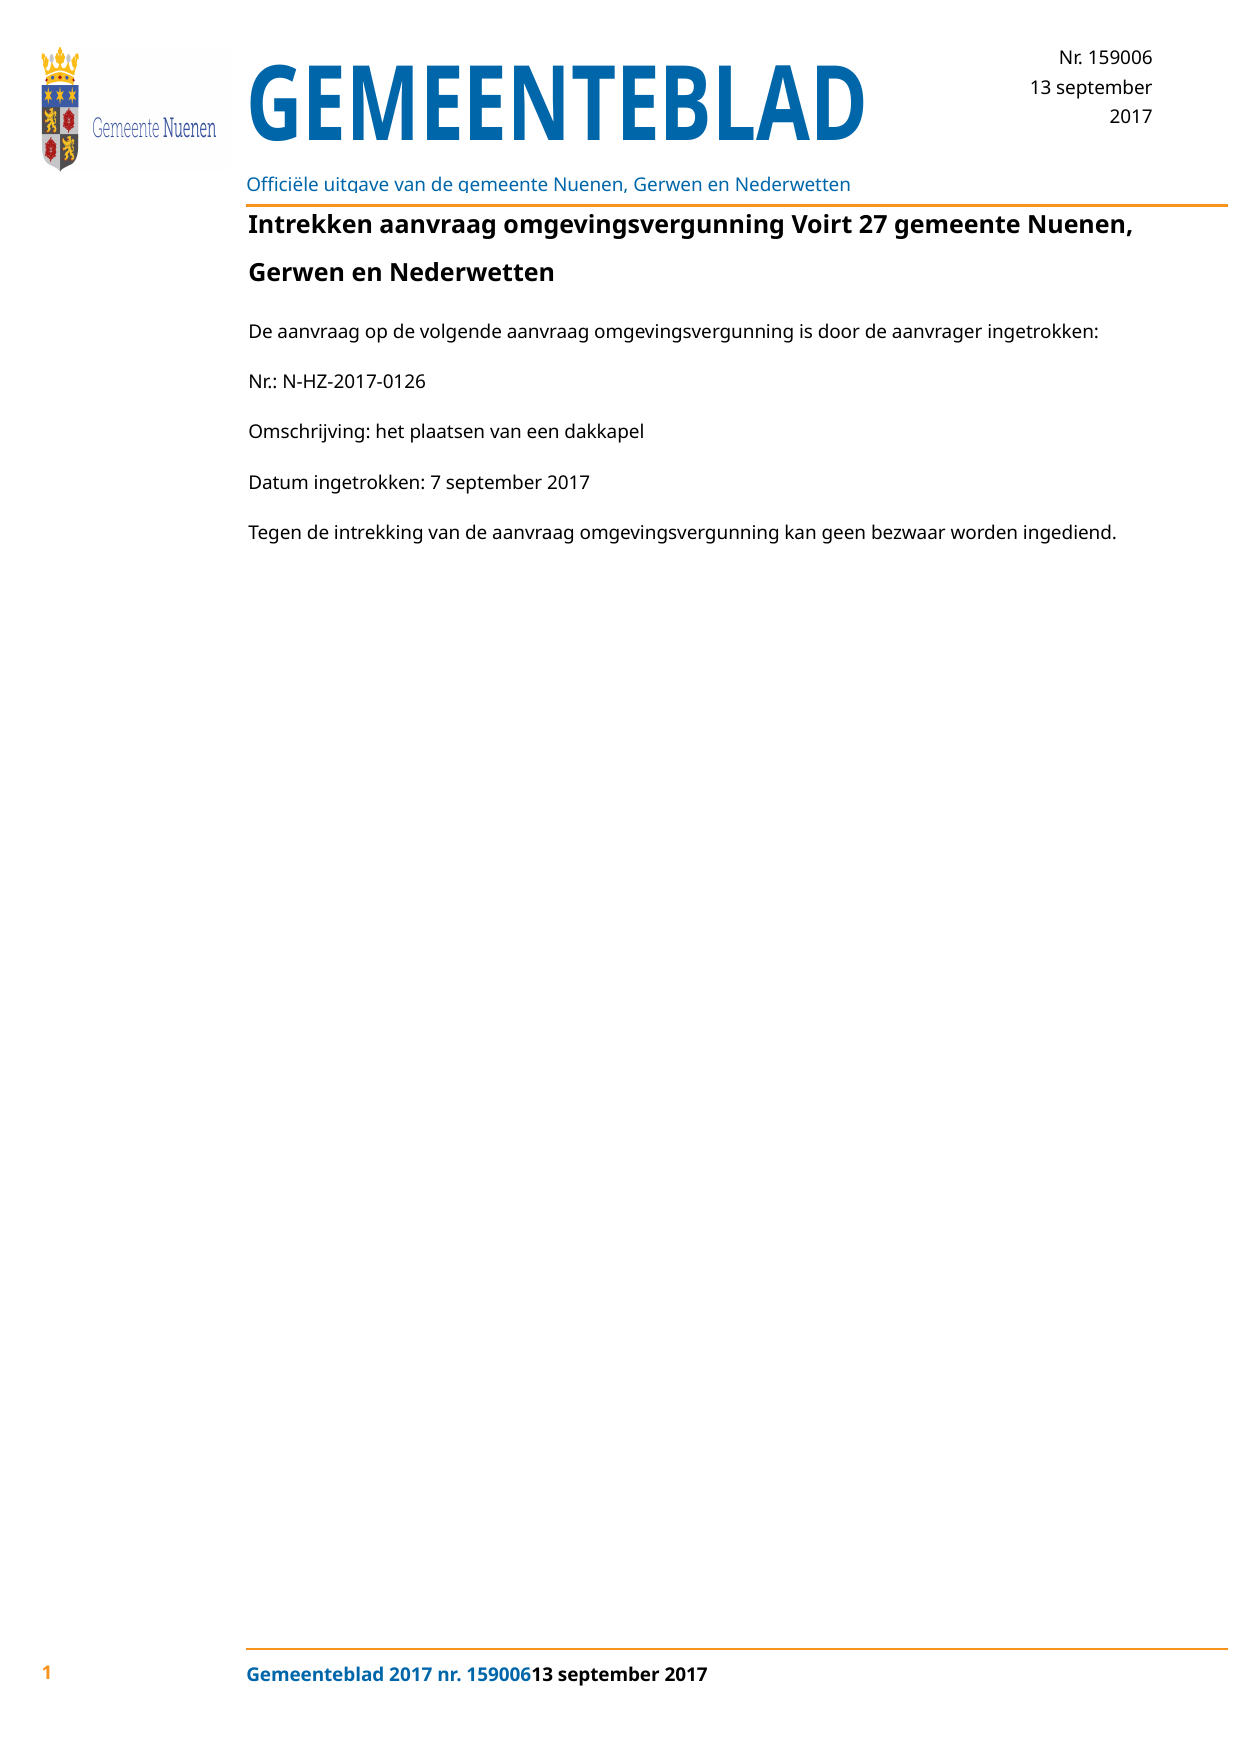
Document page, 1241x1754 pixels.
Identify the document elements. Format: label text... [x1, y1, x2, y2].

text Omschrijving: het plaatsen van een dakkapel [248, 419, 1152, 444]
text Nr.: N-HZ-2017-0126 [248, 368, 1152, 394]
text De aanvraag op de volgende aanvraag omgevingsvergunning is door de aanvrager ingetrokken: [248, 318, 1152, 344]
text Tegen de intrekking van de aanvraag omgevingsvergunning kan geen bezwaar worden ingediend. [248, 519, 1152, 545]
text Datum ingetrokken: 7 september 2017 [248, 469, 1152, 495]
text Intrekken aanvraag omgevingsvergunning Voirt 27 gemeente Nuenen, Gerwen en Nederwetten [248, 207, 1152, 288]
picture [41, 47, 231, 172]
